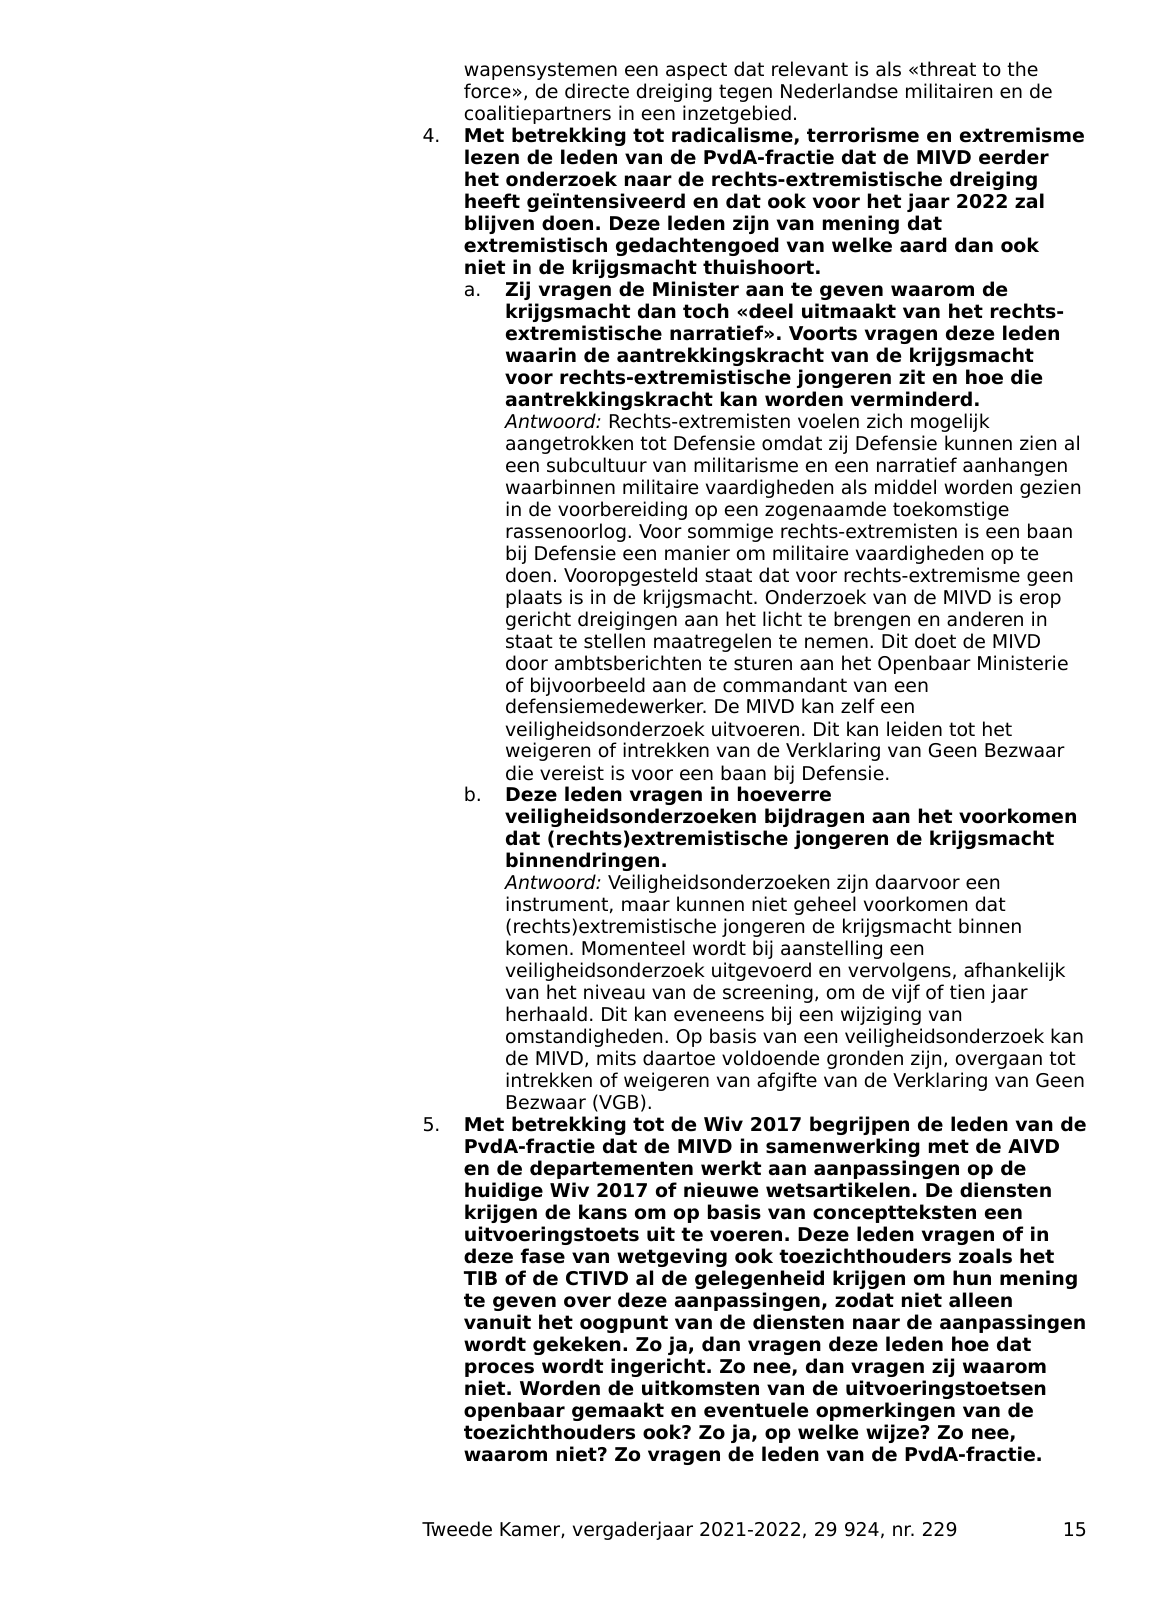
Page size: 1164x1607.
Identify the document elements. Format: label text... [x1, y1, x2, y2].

text wapensystemen een aspect dat relevant is als «threat to the force», de directe dreiging tegen Nederlandse militairen en de coalitiepartners in een inzetgebied. [464, 59, 1087, 125]
text 4. Met betrekking tot radicalisme, terrorisme en extremisme lezen de leden van de PvdA-fractie dat de MIVD eerder het onderzoek naar de rechts-extremistische dreiging heeft geïntensiveerd en dat ook voor het jaar 2022 zal blijven doen. Deze leden zijn van mening dat extremistisch gedachtengoed van welke aard dan ook niet in de krijgsmacht thuishoort. [422, 125, 1087, 279]
text Antwoord: Veiligheidsonderzoeken zijn daarvoor een instrument, maar kunnen niet geheel voorkomen dat (rechts)extremistische jongeren de krijgsmacht binnen komen. Momenteel wordt bij aanstelling een veiligheidsonderzoek uitgevoerd en vervolgens, afhankelijk van het niveau van de screening, om de vijf of tien jaar herhaald. Dit kan eveneens bij een wijziging van omstandigheden. Op basis van een veiligheidsonderzoek kan de MIVD, mits daartoe voldoende gronden zijn, overgaan tot intrekken of weigeren van afgifte van de Verklaring van Geen Bezwaar (VGB). [505, 872, 1087, 1114]
text b. Deze leden vragen in hoeverre veiligheidsonderzoeken bijdragen aan het voorkomen dat (rechts)extremistische jongeren de krijgsmacht binnendringen. [464, 784, 1087, 872]
text Antwoord: Rechts-extremisten voelen zich mogelijk aangetrokken tot Defensie omdat zij Defensie kunnen zien al een subcultuur van militarisme en een narratief aanhangen waarbinnen militaire vaardigheden als middel worden gezien in de voorbereiding op een zogenaamde toekomstige rassenoorlog. Voor sommige rechts-extremisten is een baan bij Defensie een manier om militaire vaardigheden op te doen. Vooropgesteld staat dat voor rechts-extremisme geen plaats is in de krijgsmacht. Onderzoek van de MIVD is erop gericht dreigingen aan het licht te brengen en anderen in staat te stellen maatregelen te nemen. Dit doet de MIVD door ambtsberichten te sturen aan het Openbaar Ministerie of bijvoorbeeld aan de commandant van een defensiemedewerker. De MIVD kan zelf een veiligheidsonderzoek uitvoeren. Dit kan leiden tot het weigeren of intrekken van de Verklaring van Geen Bezwaar die vereist is voor een baan bij Defensie. [505, 411, 1087, 784]
text a. Zij vragen de Minister aan te geven waarom de krijgsmacht dan toch «deel uitmaakt van het rechts-extremistische narratief». Voorts vragen deze leden waarin de aantrekkingskracht van de krijgsmacht voor rechts-extremistische jongeren zit en hoe die aantrekkingskracht kan worden verminderd. [464, 279, 1087, 411]
text 5. Met betrekking tot de Wiv 2017 begrijpen de leden van de PvdA-fractie dat de MIVD in samenwerking met de AIVD en de departementen werkt aan aanpassingen op de huidige Wiv 2017 of nieuwe wetsartikelen. De diensten krijgen de kans om op basis van conceptteksten een uitvoeringstoets uit te voeren. Deze leden vragen of in deze fase van wetgeving ook toezichthouders zoals het TIB of de CTIVD al de gelegenheid krijgen om hun mening te geven over deze aanpassingen, zodat niet alleen vanuit het oogpunt van de diensten naar de aanpassingen wordt gekeken. Zo ja, dan vragen deze leden hoe dat proces wordt ingericht. Zo nee, dan vragen zij waarom niet. Worden de uitkomsten van de uitvoeringstoetsen openbaar gemaakt en eventuele opmerkingen van de toezichthouders ook? Zo ja, op welke wijze? Zo nee, waarom niet? Zo vragen de leden van de PvdA-fractie. [422, 1114, 1087, 1466]
